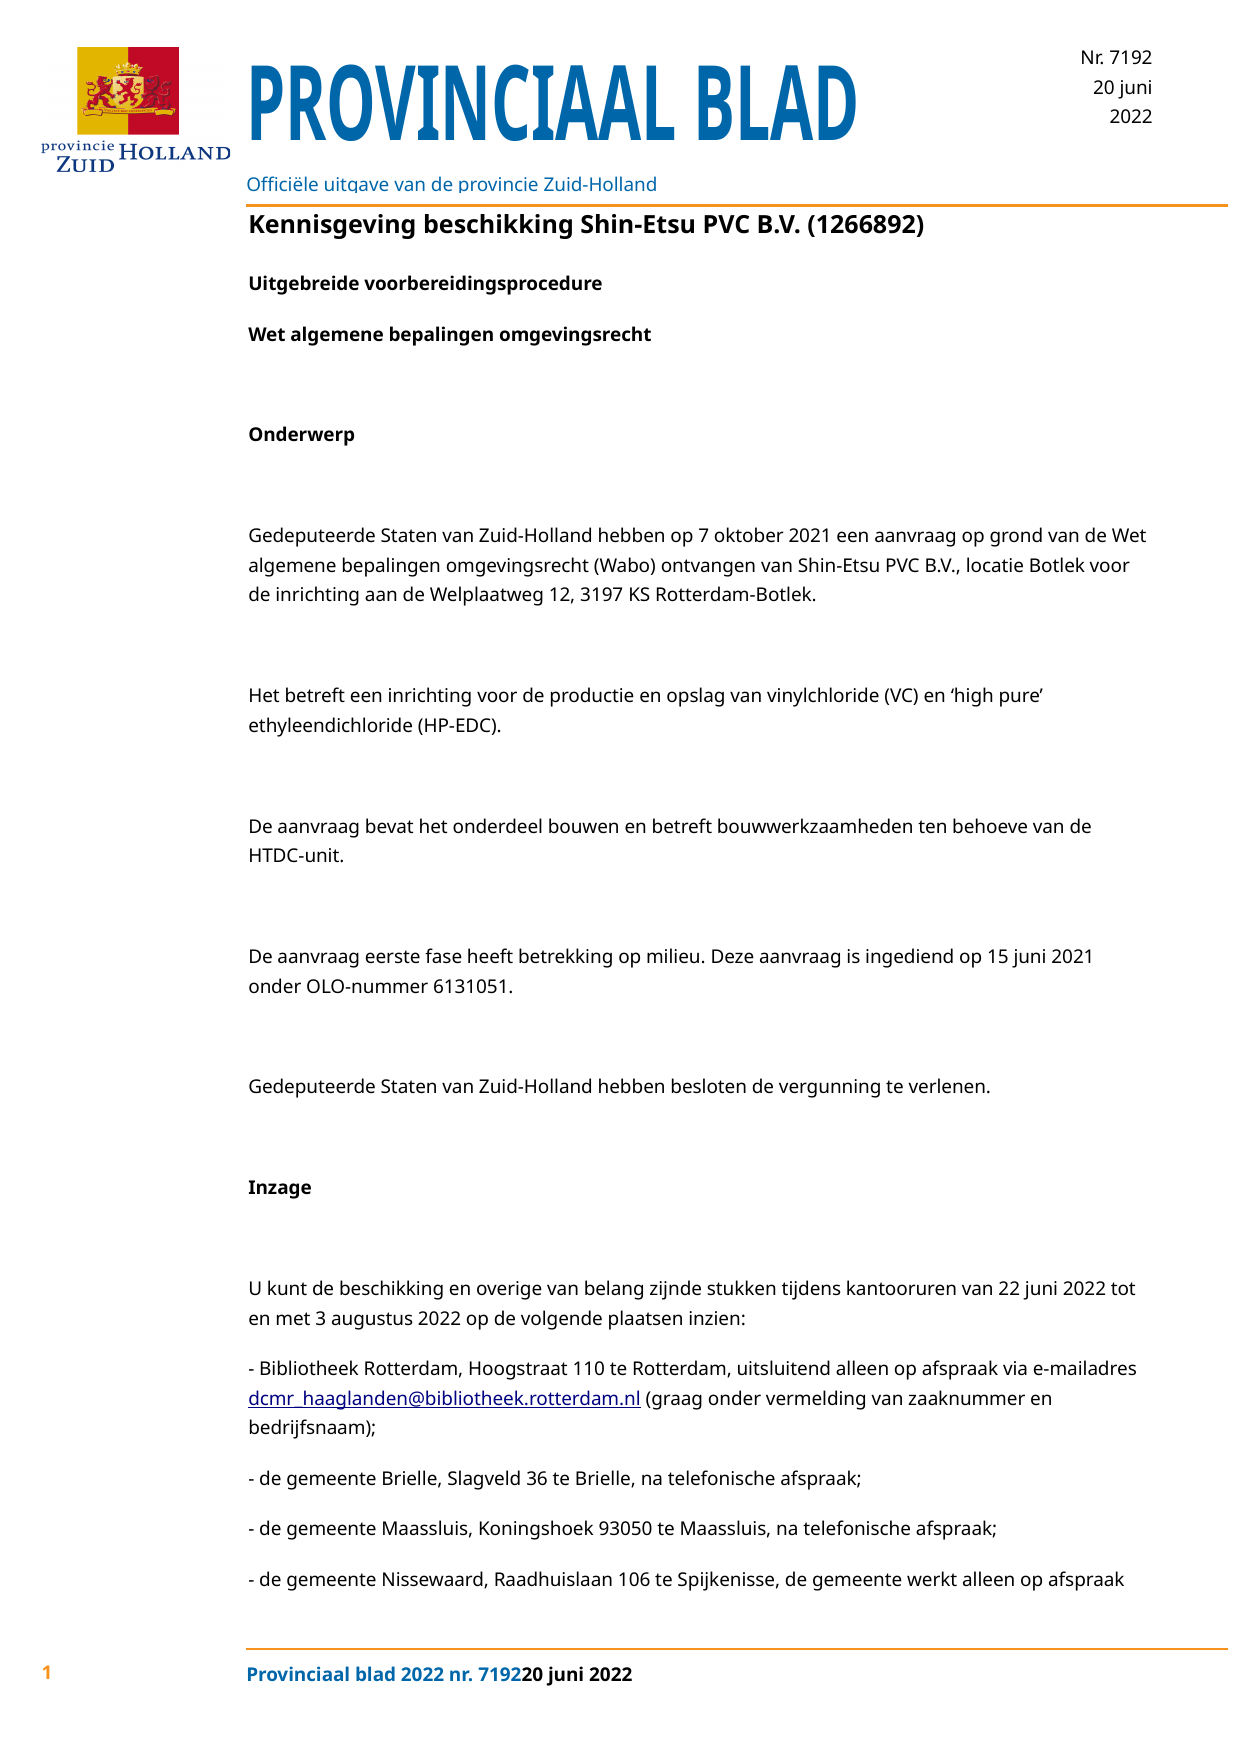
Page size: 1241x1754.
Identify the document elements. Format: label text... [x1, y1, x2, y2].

text Onderwerp [248, 422, 1152, 447]
text Wet algemene bepalingen omgevingsrecht [248, 321, 1152, 346]
text Het betreft een inrichting voor de productie en opslag van vinylchloride (VC) en ‘high pure’ ethyleendichloride (HP-EDC). [248, 682, 1152, 738]
text U kunt de beschikking en overige van belang zijnde stukken tijdens kantooruren van 22 juni 2022 tot en met 3 augustus 2022 op de volgende plaatsen inzien: [248, 1275, 1152, 1331]
text De aanvraag bevat het onderdeel bouwen en betreft bouwwerkzaamheden ten behoeve van de HTDC-unit. [248, 813, 1152, 868]
text Gedeputeerde Staten van Zuid-Holland hebben op 7 oktober 2021 een aanvraag op grond van de Wet algemene bepalingen omgevingsrecht (Wabo) ontvangen van Shin-Etsu PVC B.V., locatie Botlek voor de inrichting aan de Welplaatweg 12, 3197 KS Rotterdam-Botlek. [248, 522, 1152, 607]
text - de gemeente Brielle, Slagveld 36 te Brielle, na telefonische afspraak; [248, 1465, 1152, 1491]
text Gedeputeerde Staten van Zuid-Holland hebben besloten de vergunning te verlenen. [248, 1074, 1152, 1099]
text Kennisgeving beschikking Shin-Etsu PVC B.V. (1266892) [248, 207, 1152, 241]
text De aanvraag eerste fase heeft betrekking op milieu. Deze aanvraag is ingediend op 15 juni 2021 onder OLO-nummer 6131051. [248, 943, 1152, 998]
picture [41, 47, 231, 172]
text - Bibliotheek Rotterdam, Hoogstraat 110 te Rotterdam, uitsluitend alleen op afspraak via e-mailadres dcmr_haaglanden@bibliotheek.rotterdam.nl (graag onder vermelding van zaaknummer en bedrijfsnaam); [248, 1355, 1152, 1440]
text - de gemeente Maassluis, Koningshoek 93050 te Maassluis, na telefonische afspraak; [248, 1515, 1152, 1541]
text Inzage [248, 1174, 1152, 1200]
text Uitgebreide voorbereidingsprocedure [248, 270, 1152, 296]
text - de gemeente Nissewaard, Raadhuislaan 106 te Spijkenisse, de gemeente werkt alleen op afspraak [248, 1566, 1152, 1591]
